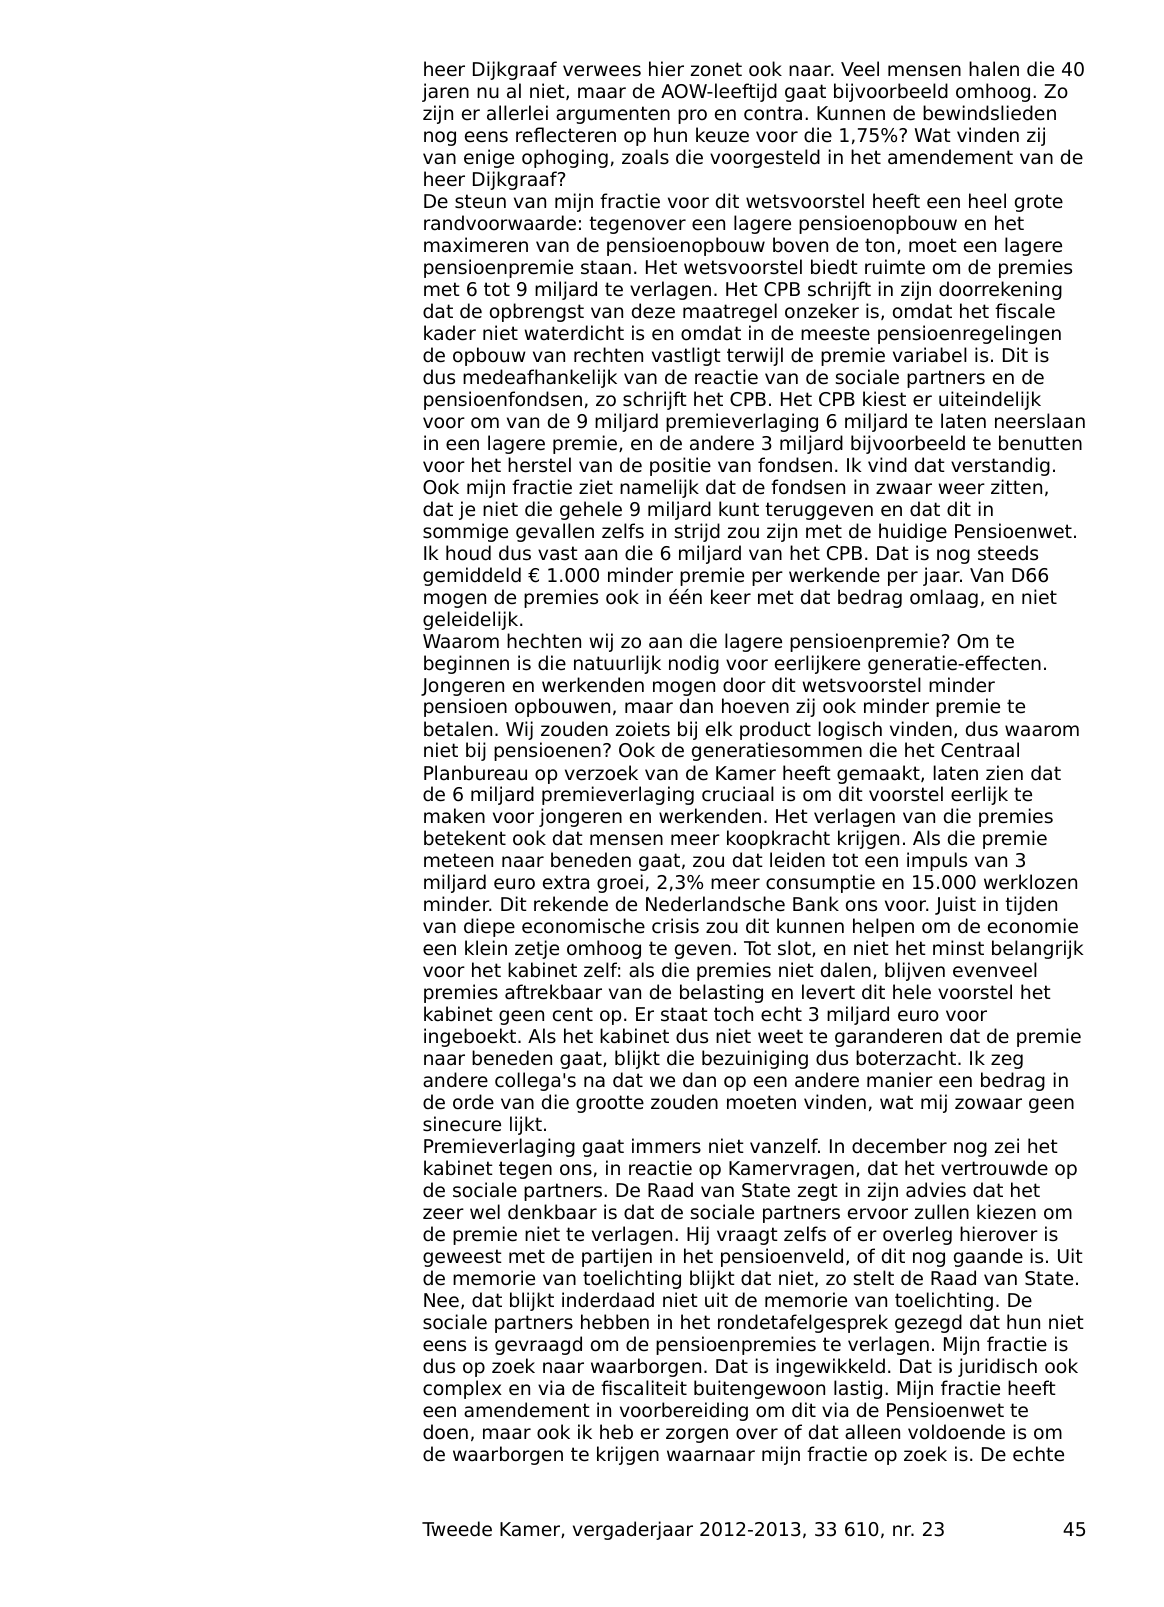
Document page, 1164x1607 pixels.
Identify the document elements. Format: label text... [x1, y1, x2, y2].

text Premieverlaging gaat immers niet vanzelf. In december nog zei het kabinet tegen ons, in reactie op Kamervragen, dat het vertrouwde op de sociale partners. De Raad van State zegt in zijn advies dat het zeer wel denkbaar is dat de sociale partners ervoor zullen kiezen om de premie niet te verlagen. Hij vraagt zelfs of er overleg hierover is geweest met de partijen in het pensioenveld, of dit nog gaande is. Uit de memorie van toelichting blijkt dat niet, zo stelt de Raad van State. Nee, dat blijkt inderdaad niet uit de memorie van toelichting. De sociale partners hebben in het rondetafelgesprek gezegd dat hun niet eens is gevraagd om de pensioenpremies te verlagen. Mijn fractie is dus op zoek naar waarborgen. Dat is ingewikkeld. Dat is juridisch ook complex en via de fiscaliteit buitengewoon lastig. Mijn fractie heeft een amendement in voorbereiding om dit via de Pensioenwet te doen, maar ook ik heb er zorgen over of dat alleen voldoende is om de waarborgen te krijgen waarnaar mijn fractie op zoek is. De echte [422, 1136, 1087, 1466]
text heer Dijkgraaf verwees hier zonet ook naar. Veel mensen halen die 40 jaren nu al niet, maar de AOW-leeftijd gaat bijvoorbeeld omhoog. Zo zijn er allerlei argumenten pro en contra. Kunnen de bewindslieden nog eens reflecteren op hun keuze voor die 1,75%? Wat vinden zij van enige ophoging, zoals die voorgesteld in het amendement van de heer Dijkgraaf? [422, 59, 1087, 191]
text Waarom hechten wij zo aan die lagere pensioenpremie? Om te beginnen is die natuurlijk nodig voor eerlijkere generatie-effecten. Jongeren en werkenden mogen door dit wetsvoorstel minder pensioen opbouwen, maar dan hoeven zij ook minder premie te betalen. Wij zouden zoiets bij elk product logisch vinden, dus waarom niet bij pensioenen? Ook de generatiesommen die het Centraal Planbureau op verzoek van de Kamer heeft gemaakt, laten zien dat de 6 miljard premieverlaging cruciaal is om dit voorstel eerlijk te maken voor jongeren en werkenden. Het verlagen van die premies betekent ook dat mensen meer koopkracht krijgen. Als die premie meteen naar beneden gaat, zou dat leiden tot een impuls van 3 miljard euro extra groei, 2,3% meer consumptie en 15.000 werklozen minder. Dit rekende de Nederlandsche Bank ons voor. Juist in tijden van diepe economische crisis zou dit kunnen helpen om de economie een klein zetje omhoog te geven. Tot slot, en niet het minst belangrijk voor het kabinet zelf: als die premies niet dalen, blijven evenveel premies aftrekbaar van de belasting en levert dit hele voorstel het kabinet geen cent op. Er staat toch echt 3 miljard euro voor ingeboekt. Als het kabinet dus niet weet te garanderen dat de premie naar beneden gaat, blijkt die bezuiniging dus boterzacht. Ik zeg andere collega's na dat we dan op een andere manier een bedrag in de orde van die grootte zouden moeten vinden, wat mij zowaar geen sinecure lijkt. [422, 631, 1087, 1136]
text De steun van mijn fractie voor dit wetsvoorstel heeft een heel grote randvoorwaarde: tegenover een lagere pensioenopbouw en het maximeren van de pensioenopbouw boven de ton, moet een lagere pensioenpremie staan. Het wetsvoorstel biedt ruimte om de premies met 6 tot 9 miljard te verlagen. Het CPB schrijft in zijn doorrekening dat de opbrengst van deze maatregel onzeker is, omdat het fiscale kader niet waterdicht is en omdat in de meeste pensioenregelingen de opbouw van rechten vastligt terwijl de premie variabel is. Dit is dus medeafhankelijk van de reactie van de sociale partners en de pensioenfondsen, zo schrijft het CPB. Het CPB kiest er uiteindelijk voor om van de 9 miljard premieverlaging 6 miljard te laten neerslaan in een lagere premie, en de andere 3 miljard bijvoorbeeld te benutten voor het herstel van de positie van fondsen. Ik vind dat verstandig. Ook mijn fractie ziet namelijk dat de fondsen in zwaar weer zitten, dat je niet die gehele 9 miljard kunt teruggeven en dat dit in sommige gevallen zelfs in strijd zou zijn met de huidige Pensioenwet. Ik houd dus vast aan die 6 miljard van het CPB. Dat is nog steeds gemiddeld € 1.000 minder premie per werkende per jaar. Van D66 mogen de premies ook in één keer met dat bedrag omlaag, en niet geleidelijk. [422, 191, 1087, 631]
